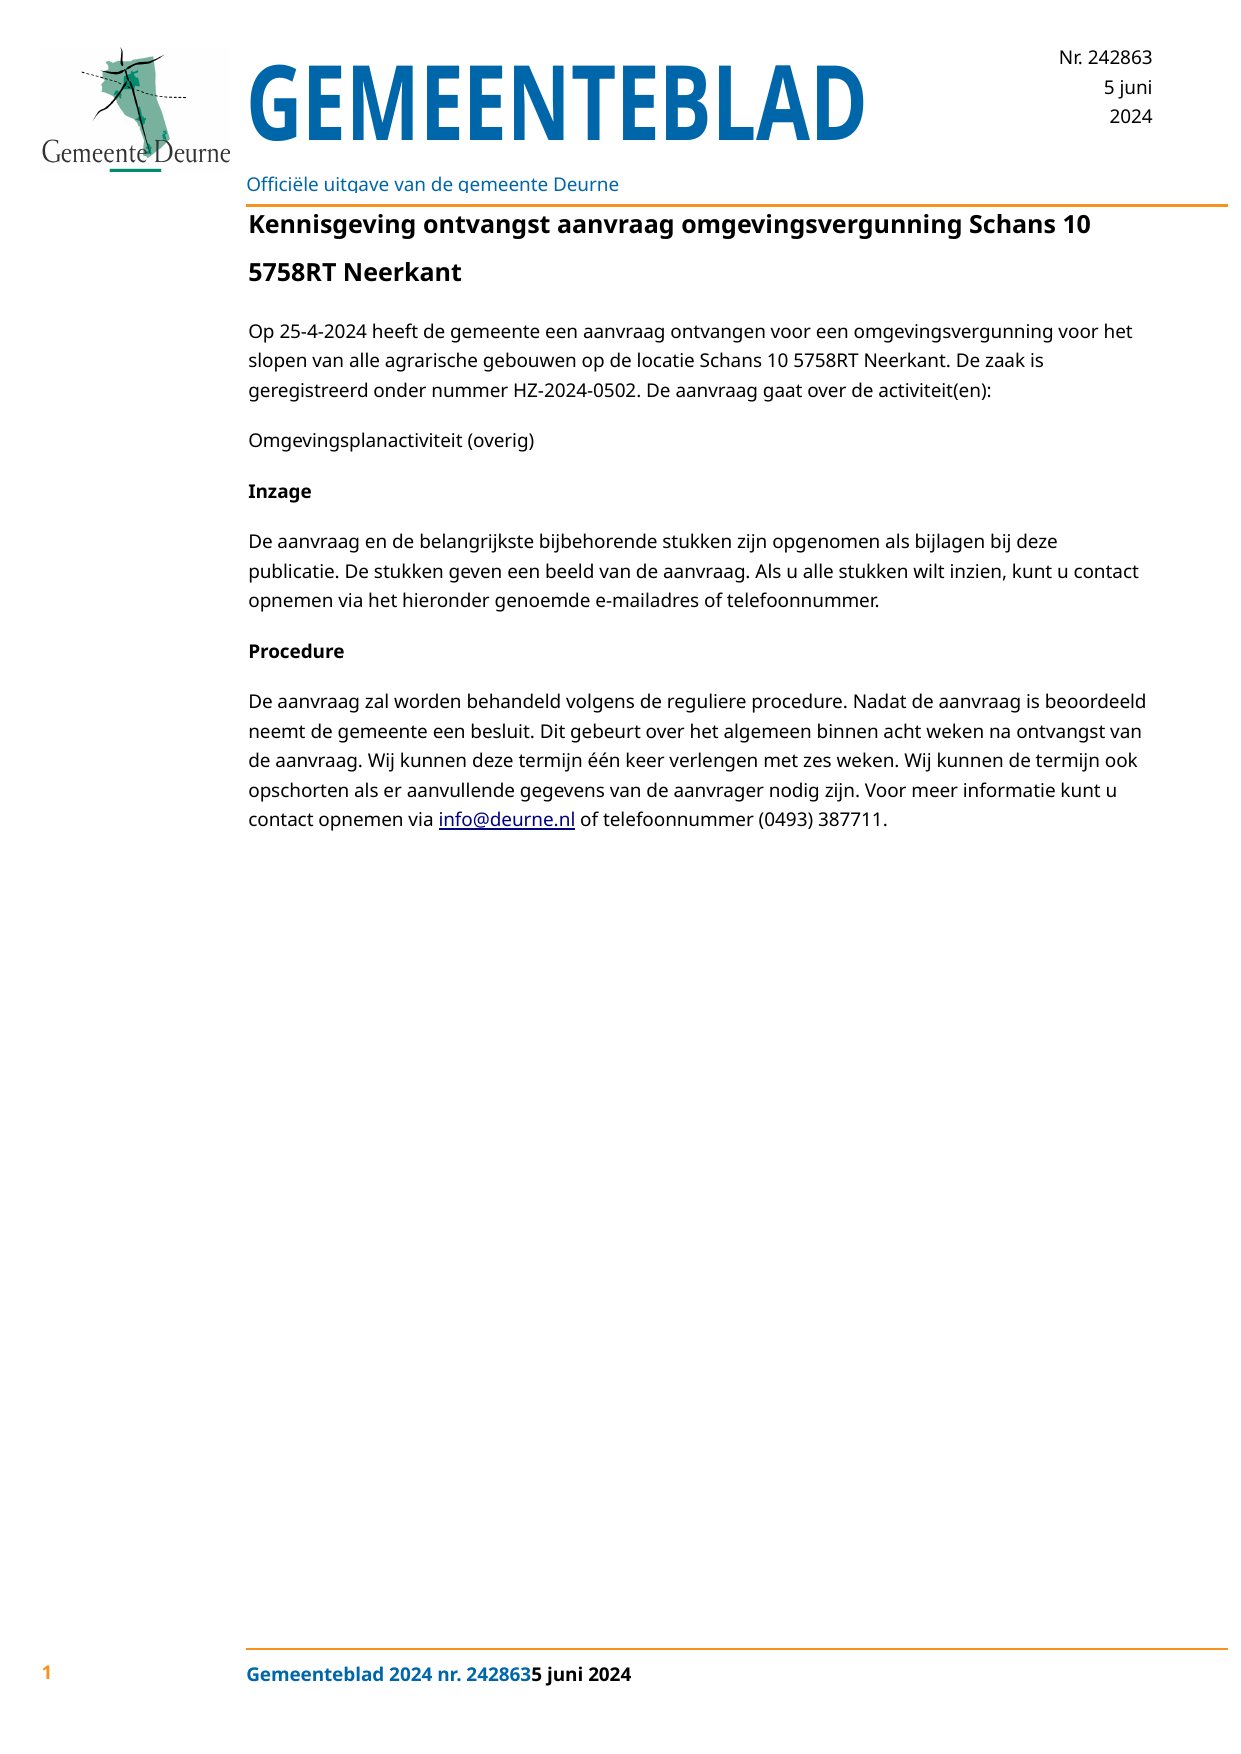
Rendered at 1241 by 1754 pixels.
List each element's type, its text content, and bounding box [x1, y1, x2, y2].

text De aanvraag en de belangrijkste bijbehorende stukken zijn opgenomen als bijlagen bij deze publicatie. De stukken geven een beeld van de aanvraag. Als u alle stukken wilt inzien, kunt u contact opnemen via het hieronder genoemde e-mailadres of telefoonnummer. [248, 528, 1152, 613]
text Procedure [248, 638, 1152, 664]
picture [41, 47, 231, 172]
text De aanvraag zal worden behandeld volgens de reguliere procedure. Nadat de aanvraag is beoordeeld neemt de gemeente een besluit. Dit gebeurt over het algemeen binnen acht weken na ontvangst van de aanvraag. Wij kunnen deze termijn één keer verlengen met zes weken. Wij kunnen de termijn ook opschorten als er aanvullende gegevens van de aanvrager nodig zijn. Voor meer informatie kunt u contact opnemen via info@deurne.nl of telefoonnummer (0493) 387711. [248, 688, 1152, 832]
text Omgevingsplanactiviteit (overig) [248, 427, 1152, 453]
text Kennisgeving ontvangst aanvraag omgevingsvergunning Schans 10 5758RT Neerkant [248, 207, 1152, 288]
text Op 25-4-2024 heeft de gemeente een aanvraag ontvangen voor een omgevingsvergunning voor het slopen van alle agrarische gebouwen op de locatie Schans 10 5758RT Neerkant. De zaak is geregistreerd onder nummer HZ-2024-0502. De aanvraag gaat over de activiteit(en): [248, 318, 1152, 403]
text Inzage [248, 478, 1152, 504]
